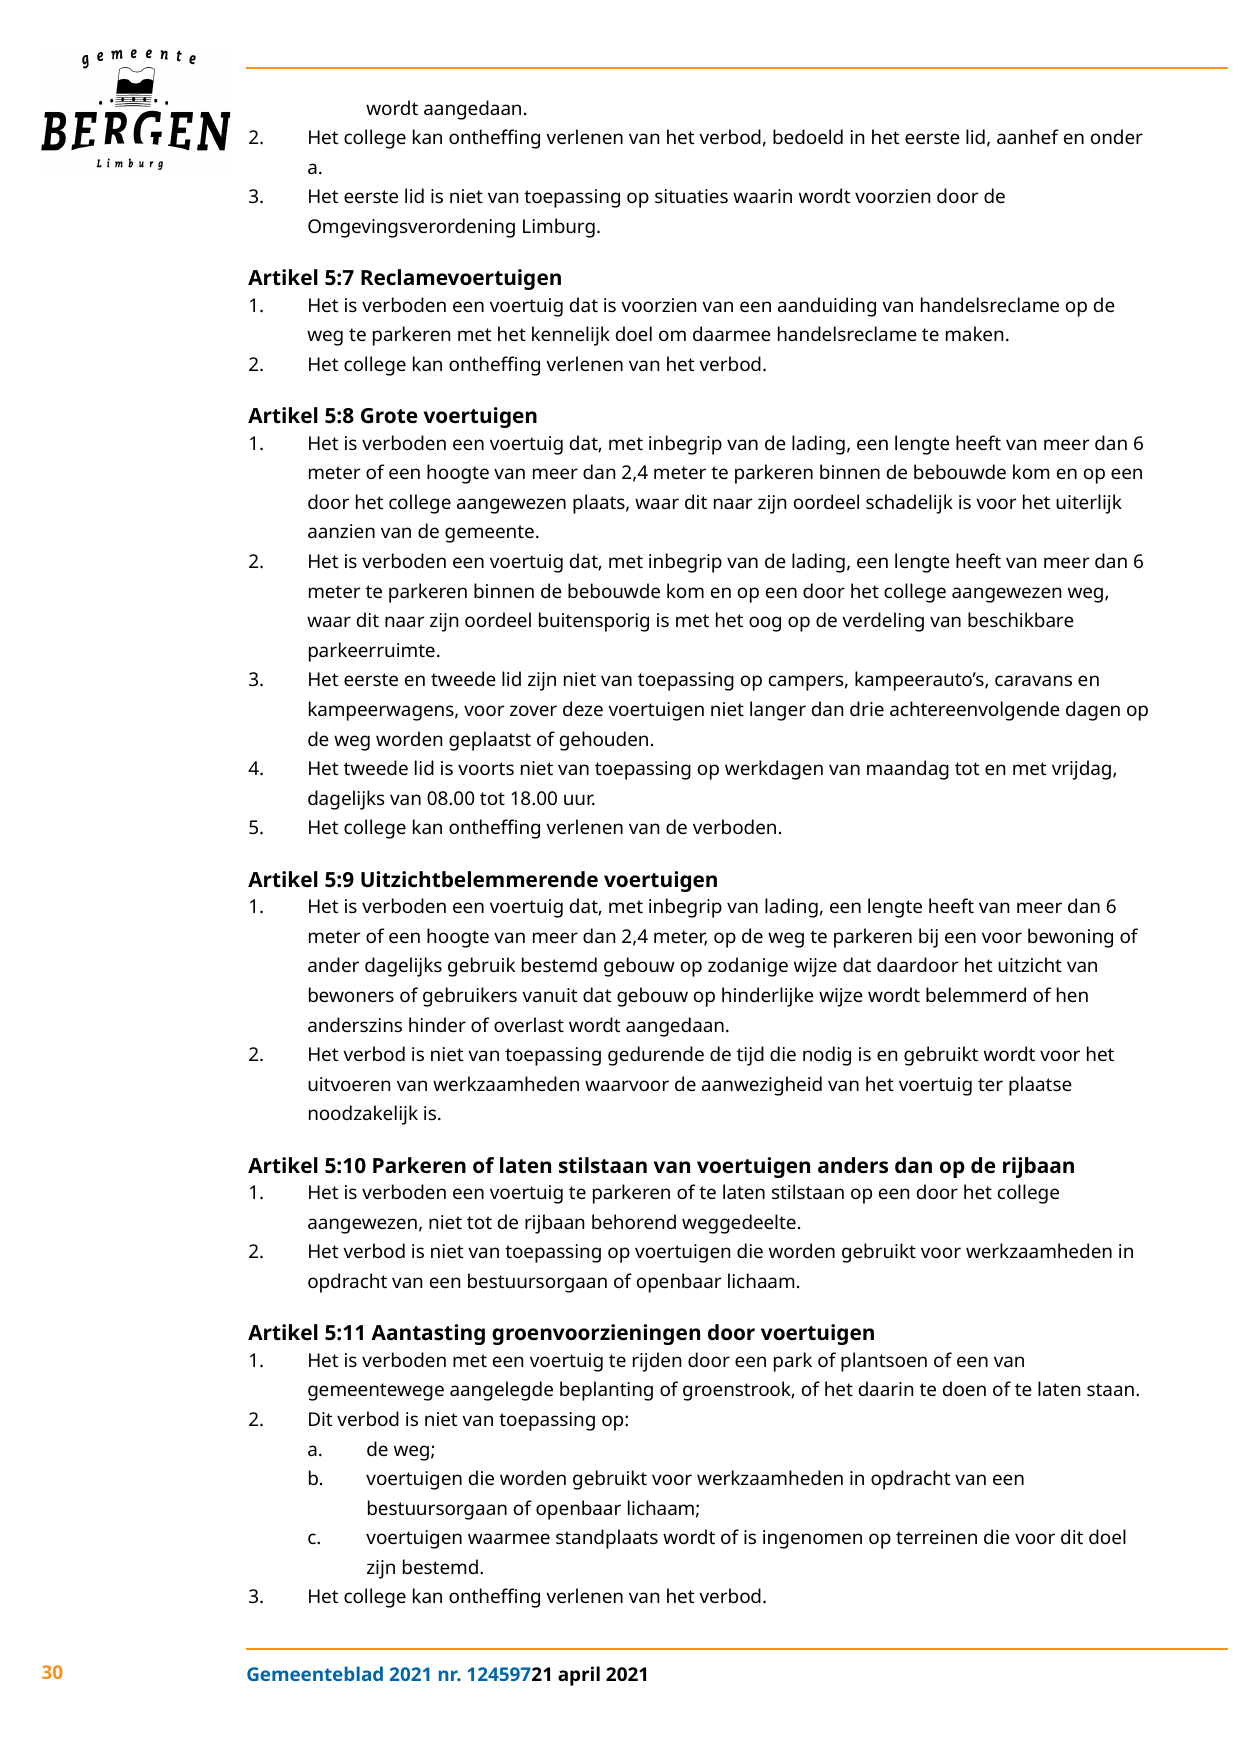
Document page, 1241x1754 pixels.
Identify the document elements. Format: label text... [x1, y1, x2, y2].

list Het is verboden een voertuig dat, met inbegrip van lading, een lengte heeft van meer dan 6 meter of een hoogte van meer dan 2,4 meter, op de weg te parkeren bij een voor bewoning of ander dagelijks gebruik bestemd gebouw op zodanige wijze dat daardoor het uitzicht van bewoners of gebruikers vanuit dat gebouw op hinderlijke wijze wordt belemmerd of hen anderszins hinder of overlast wordt aangedaan. [248, 893, 1152, 1037]
list Het college kan ontheffing verlenen van het verbod, bedoeld in het eerste lid, aanhef en onder a. [248, 124, 1152, 180]
text Artikel 5:8 Grote voertuigen [248, 402, 1152, 430]
text Artikel 5:11 Aantasting groenvoorzieningen door voertuigen [248, 1318, 1152, 1347]
list Het college kan ontheffing verlenen van de verboden. [248, 814, 1152, 840]
picture [41, 47, 231, 172]
list Het eerste en tweede lid zijn niet van toepassing op campers, kampeerauto’s, caravans en kampeerwagens, voor zover deze voertuigen niet langer dan drie achtereenvolgende dagen op de weg worden geplaatst of gehouden. [248, 667, 1152, 752]
list Het eerste lid is niet van toepassing op situaties waarin wordt voorzien door de Omgevingsverordening Limburg. [248, 183, 1152, 239]
text Artikel 5:7 Reclamevoertuigen [248, 263, 1152, 292]
list Het verbod is niet van toepassing op voertuigen die worden gebruikt voor werkzaamheden in opdracht van een bestuursorgaan of openbaar lichaam. [248, 1238, 1152, 1294]
list voertuigen die worden gebruikt voor werkzaamheden in opdracht van een bestuursorgaan of openbaar lichaam; [307, 1465, 1152, 1521]
list Het is verboden een voertuig dat, met inbegrip van de lading, een lengte heeft van meer dan 6 meter te parkeren binnen de bebouwde kom en op een door het college aangewezen weg, waar dit naar zijn oordeel buitensporig is met het oog op de verdeling van beschikbare parkeerruimte. [248, 548, 1152, 663]
list Dit verbod is niet van toepassing op: [248, 1406, 1152, 1432]
list de weg; [307, 1436, 1152, 1461]
list Het college kan ontheffing verlenen van het verbod. [248, 351, 1152, 377]
list Het college kan ontheffing verlenen van het verbod. [248, 1584, 1152, 1609]
list Het is verboden met een voertuig te rijden door een park of plantsoen of een van gemeentewege aangelegde beplanting of groenstrook, of het daarin te doen of te laten staan. [248, 1347, 1152, 1402]
list wordt aangedaan. [307, 95, 1152, 121]
list Het tweede lid is voorts niet van toepassing op werkdagen van maandag tot en met vrijdag, dagelijks van 08.00 tot 18.00 uur. [248, 755, 1152, 811]
list Het is verboden een voertuig dat, met inbegrip van de lading, een lengte heeft van meer dan 6 meter of een hoogte van meer dan 2,4 meter te parkeren binnen de bebouwde kom en op een door het college aangewezen plaats, waar dit naar zijn oordeel schadelijk is voor het uiterlijk aanzien van de gemeente. [248, 430, 1152, 544]
list Het is verboden een voertuig te parkeren of te laten stilstaan op een door het college aangewezen, niet tot de rijbaan behorend weggedeelte. [248, 1179, 1152, 1235]
list voertuigen waarmee standplaats wordt of is ingenomen op terreinen die voor dit doel zijn bestemd. [307, 1524, 1152, 1580]
text Artikel 5:9 Uitzichtbelemmerende voertuigen [248, 865, 1152, 893]
list Het verbod is niet van toepassing gedurende de tijd die nodig is en gebruikt wordt voor het uitvoeren van werkzaamheden waarvoor de aanwezigheid van het voertuig ter plaatse noodzakelijk is. [248, 1041, 1152, 1126]
text Artikel 5:10 Parkeren of laten stilstaan van voertuigen anders dan op de rijbaan [248, 1151, 1152, 1179]
list Het is verboden een voertuig dat is voorzien van een aanduiding van handelsreclame op de weg te parkeren met het kennelijk doel om daarmee handelsreclame te maken. [248, 292, 1152, 347]
